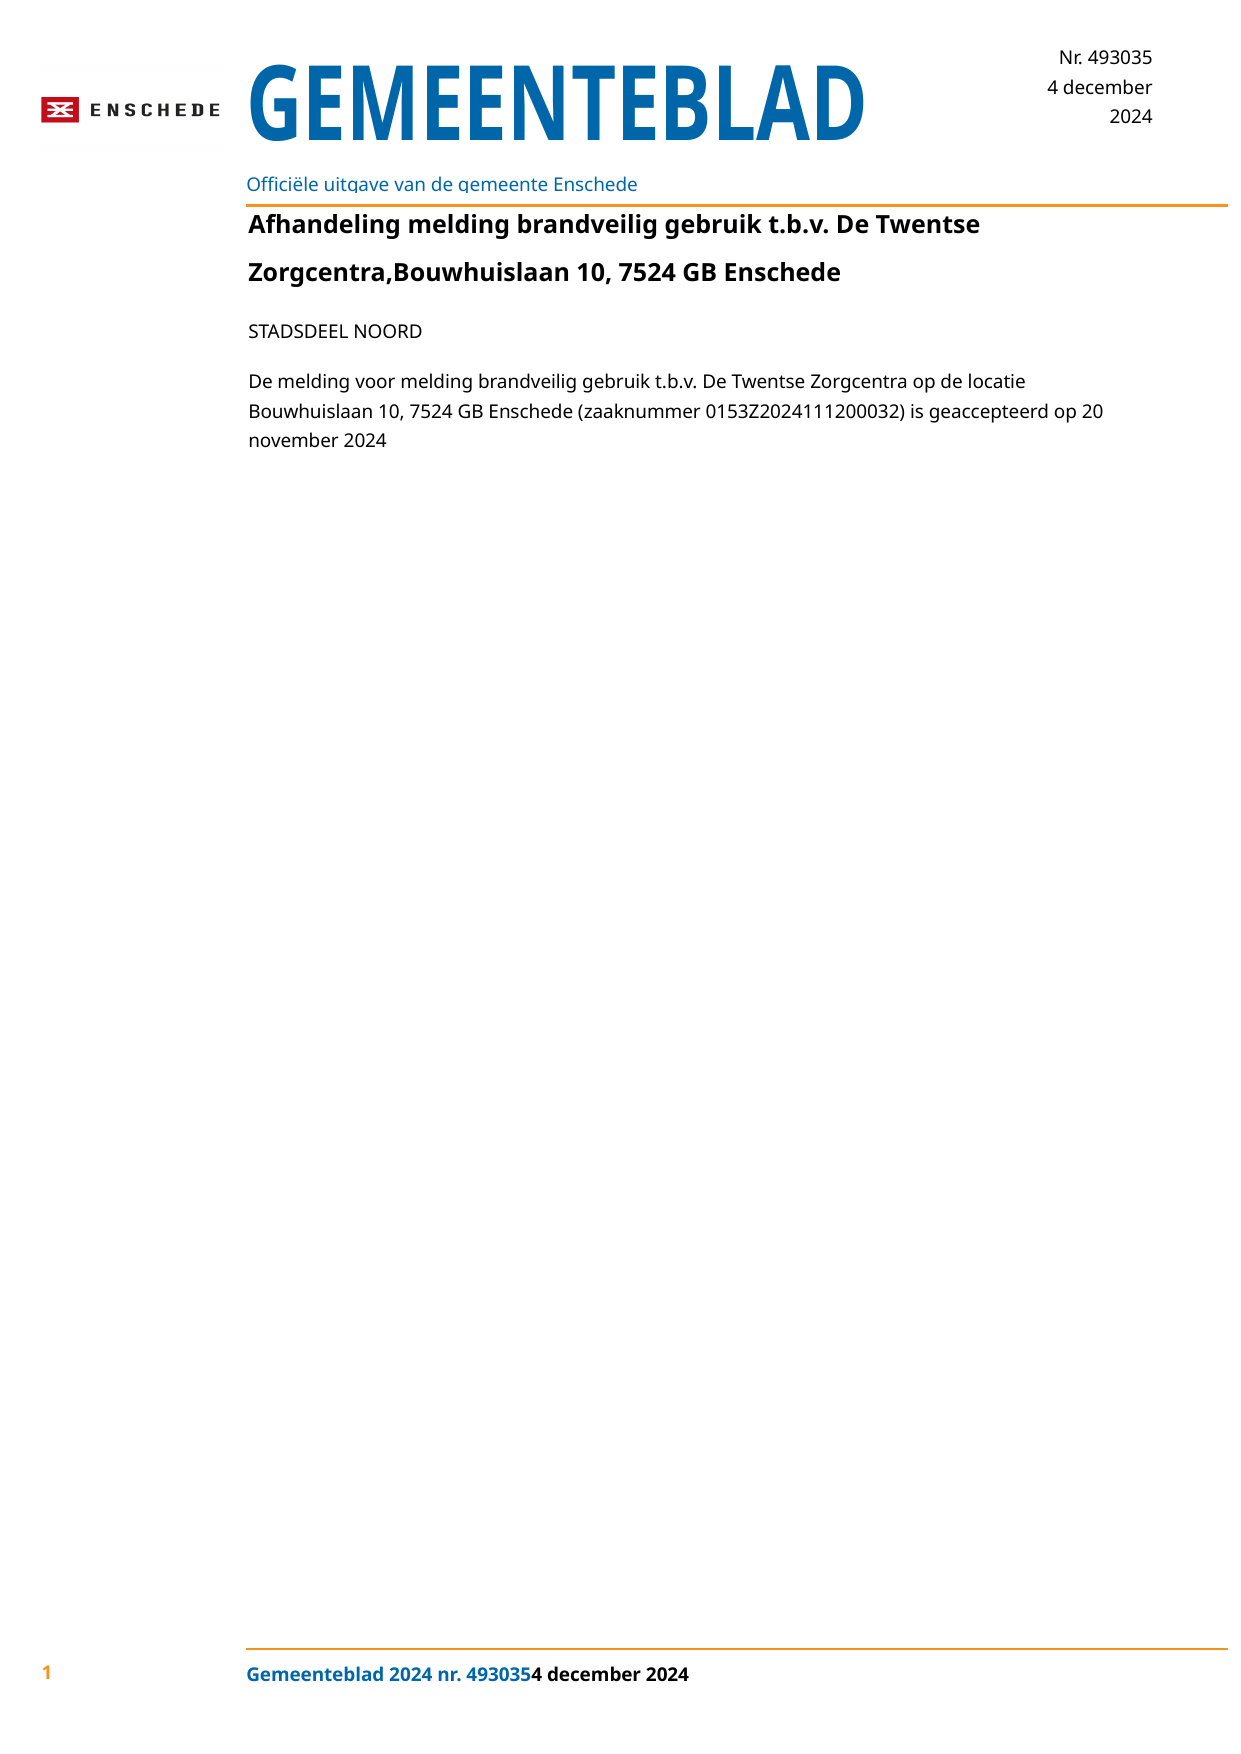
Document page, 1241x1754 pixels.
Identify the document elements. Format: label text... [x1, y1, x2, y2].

text Afhandeling melding brandveilig gebruik t.b.v. De Twentse Zorgcentra,Bouwhuislaan 10, 7524 GB Enschede [248, 207, 1152, 288]
text De melding voor melding brandveilig gebruik t.b.v. De Twentse Zorgcentra op de locatie Bouwhuislaan 10, 7524 GB Enschede (zaaknummer 0153Z2024111200032) is geaccepteerd op 20 november 2024 [248, 368, 1152, 453]
picture [41, 47, 231, 172]
text STADSDEEL NOORD [248, 318, 1152, 344]
